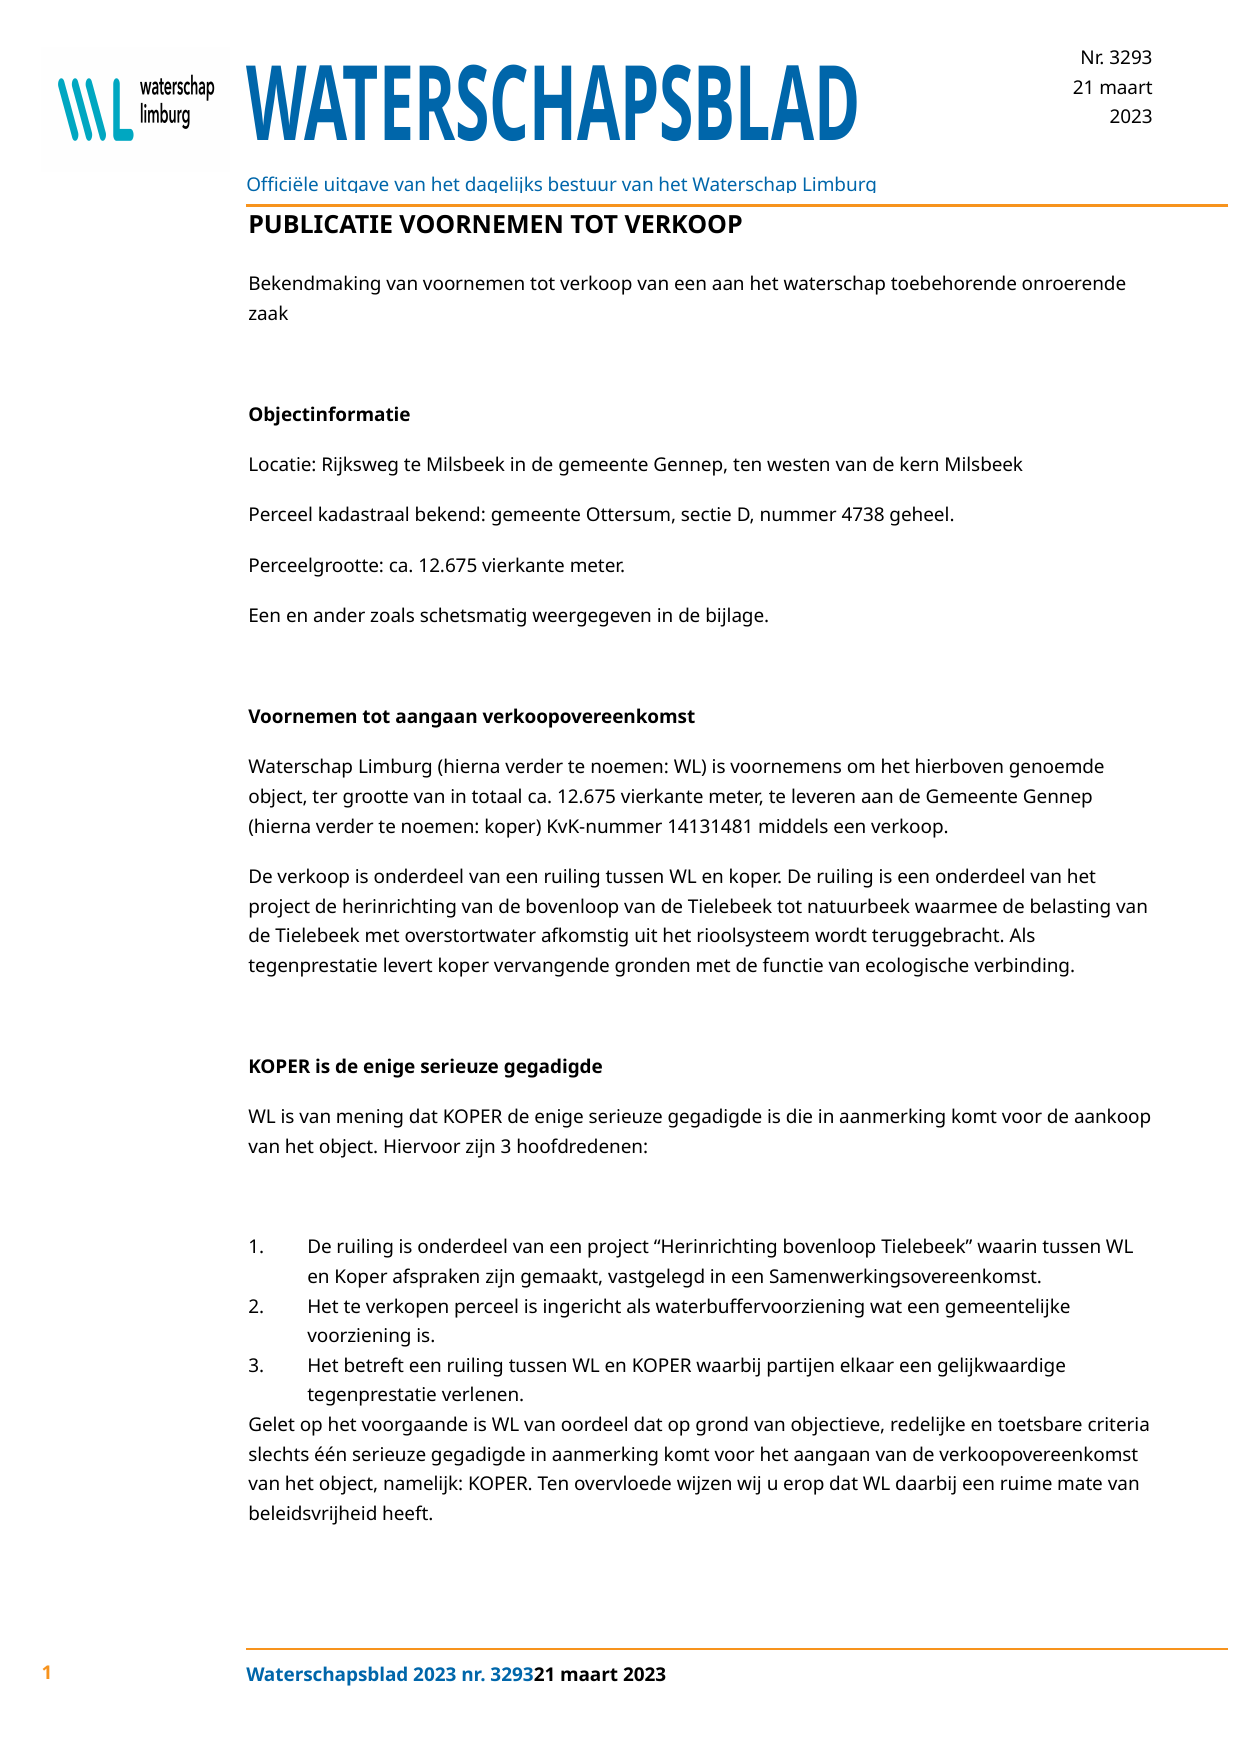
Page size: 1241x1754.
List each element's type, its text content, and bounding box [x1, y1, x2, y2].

text Waterschap Limburg (hierna verder te noemen: WL) is voornemens om het hierboven genoemde object, ter grootte van in totaal ca. 12.675 vierkante meter, te leveren aan de Gemeente Gennep (hierna verder te noemen: koper) KvK-nummer 14131481 middels een verkoop. [248, 754, 1152, 838]
text Objectinformatie [248, 401, 1152, 426]
text WL is van mening dat KOPER de enige serieuze gegadigde is die in aanmerking komt voor de aankoop van het object. Hiervoor zijn 3 hoofdredenen: [248, 1103, 1152, 1158]
text PUBLICATIE VOORNEMEN TOT VERKOOP [248, 207, 1152, 241]
list De ruiling is onderdeel van een project “Herinrichting bovenloop Tielebeek” waarin tussen WL en Koper afspraken zijn gemaakt, vastgelegd in een Samenwerkingsovereenkomst. [248, 1234, 1152, 1289]
text Perceel kadastraal bekend: gemeente Ottersum, sectie D, nummer 4738 geheel. [248, 502, 1152, 527]
picture [41, 47, 231, 172]
text Bekendmaking van voornemen tot verkoop van een aan het waterschap toebehorende onroerende zaak [248, 270, 1152, 326]
text Perceelgrootte: ca. 12.675 vierkante meter. [248, 552, 1152, 578]
list Het te verkopen perceel is ingericht als waterbuffervoorziening wat een gemeentelijke voorziening is. [248, 1293, 1152, 1348]
text KOPER is de enige serieuze gegadigde [248, 1053, 1152, 1078]
text Locatie: Rijksweg te Milsbeek in de gemeente Gennep, ten westen van de kern Milsbeek [248, 451, 1152, 477]
text De verkoop is onderdeel van een ruiling tussen WL en koper. De ruiling is een onderdeel van het project de herinrichting van de bovenloop van de Tielebeek tot natuurbeek waarmee de belasting van de Tielebeek met overstortwater afkomstig uit het rioolsysteem wordt teruggebracht. Als tegenprestatie levert koper vervangende gronden met de functie van ecologische verbinding. [248, 863, 1152, 978]
text Voornemen tot aangaan verkoopovereenkomst [248, 703, 1152, 729]
text Gelet op het voorgaande is WL van oordeel dat op grond van objectieve, redelijke en toetsbare criteria slechts één serieuze gegadigde in aanmerking komt voor het aangaan van de verkoopovereenkomst van het object, namelijk: KOPER. Ten overvloede wijzen wij u erop dat WL daarbij een ruime mate van beleidsvrijheid heeft. [248, 1411, 1152, 1526]
list Het betreft een ruiling tussen WL en KOPER waarbij partijen elkaar een gelijkwaardige tegenprestatie verlenen. [248, 1352, 1152, 1407]
text Een en ander zoals schetsmatig weergegeven in de bijlage. [248, 602, 1152, 628]
